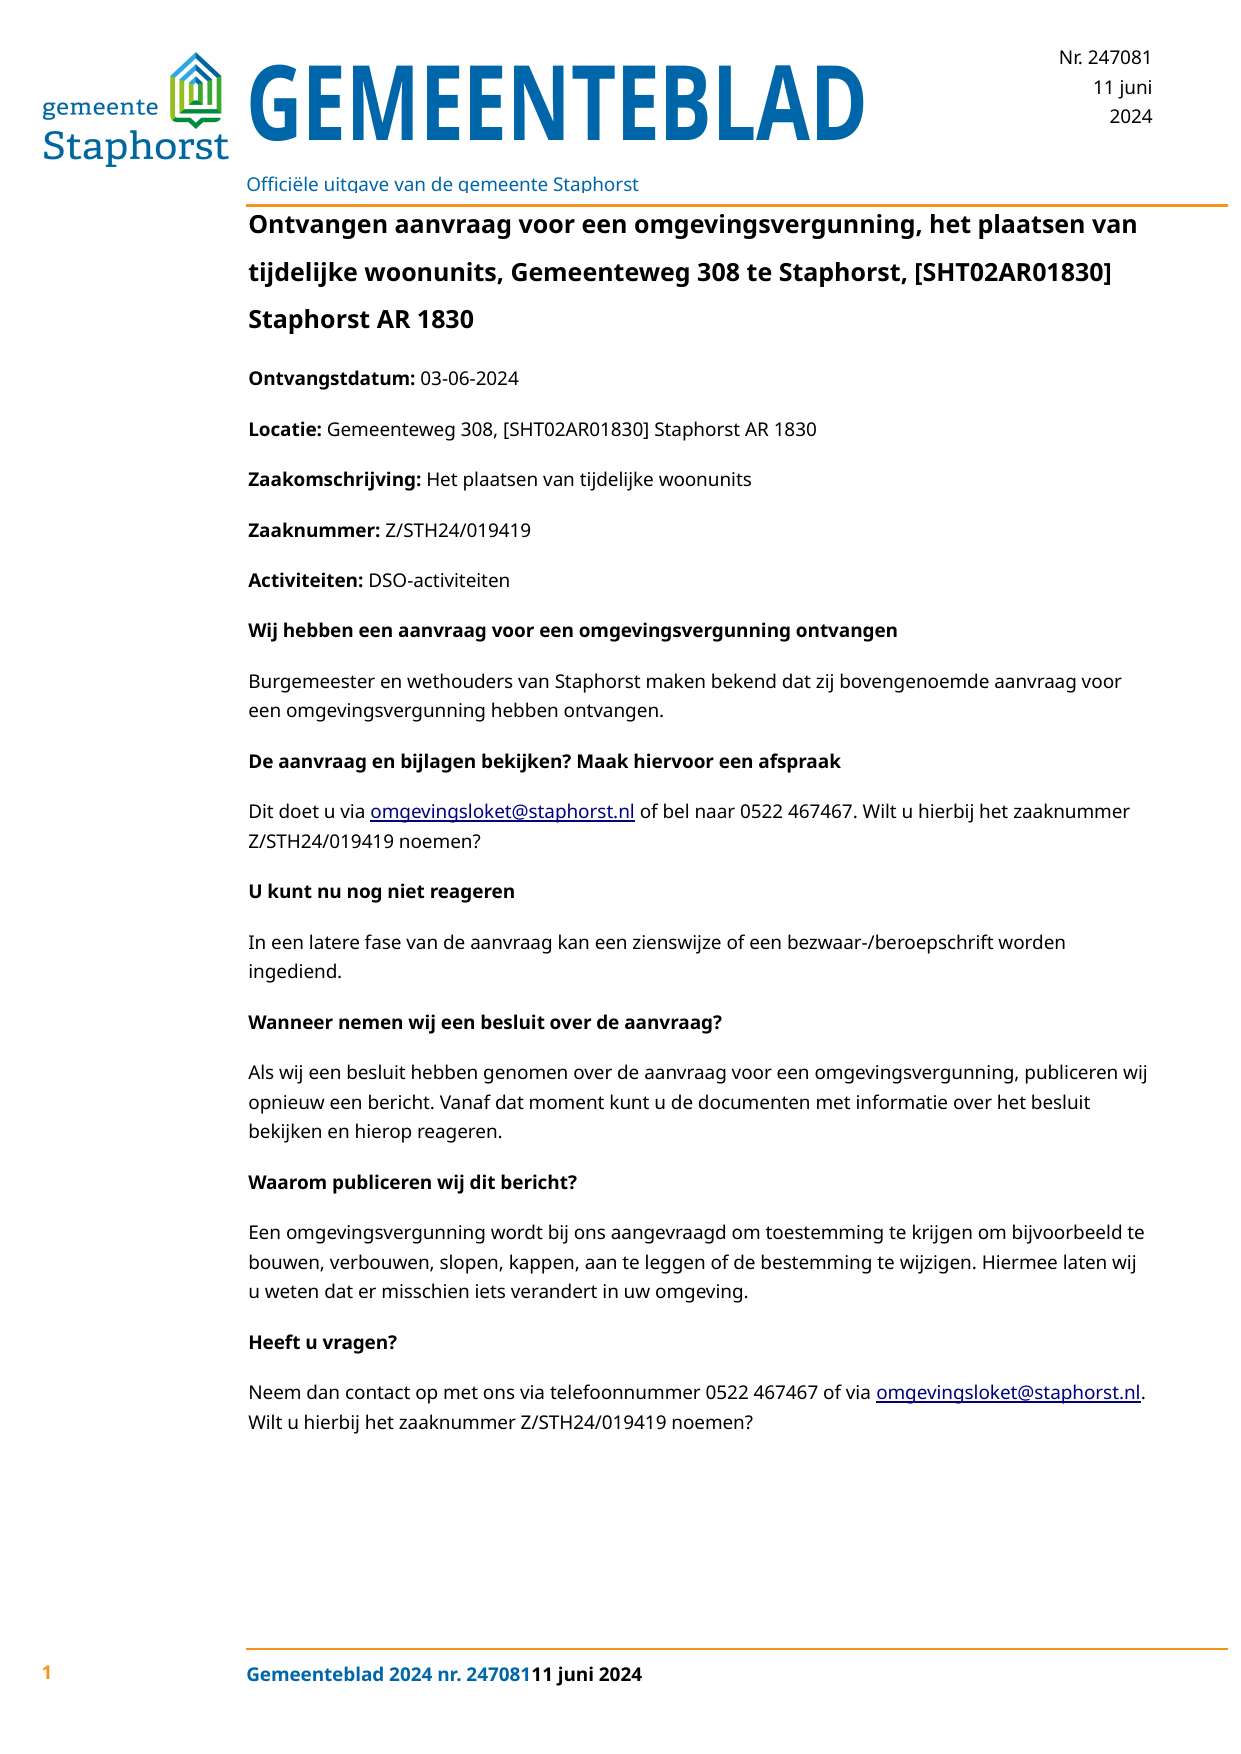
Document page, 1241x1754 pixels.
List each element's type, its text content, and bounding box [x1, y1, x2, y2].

picture [41, 47, 231, 172]
text U kunt nu nog niet reageren [248, 878, 1152, 904]
text Zaakomschrijving: Het plaatsen van tijdelijke woonunits [248, 466, 1152, 492]
text Ontvangen aanvraag voor een omgevingsvergunning, het plaatsen van tijdelijke woonunits, Gemeenteweg 308 te Staphorst, [SHT02AR01830] Staphorst AR 1830 [248, 207, 1152, 336]
text Locatie: Gemeenteweg 308, [SHT02AR01830] Staphorst AR 1830 [248, 416, 1152, 442]
text Burgemeester en wethouders van Staphorst maken bekend dat zij bovengenoemde aanvraag voor een omgevingsvergunning hebben ontvangen. [248, 668, 1152, 723]
text Wanneer nemen wij een besluit over de aanvraag? [248, 1009, 1152, 1034]
text Waarom publiceren wij dit bericht? [248, 1169, 1152, 1194]
text Als wij een besluit hebben genomen over de aanvraag voor een omgevingsvergunning, publiceren wij opnieuw een bericht. Vanaf dat moment kunt u de documenten met informatie over het besluit bekijken en hierop reageren. [248, 1059, 1152, 1144]
text Activiteiten: DSO-activiteiten [248, 567, 1152, 593]
text Heeft u vragen? [248, 1329, 1152, 1354]
text Ontvangstdatum: 03-06-2024 [248, 366, 1152, 391]
text Wij hebben een aanvraag voor een omgevingsvergunning ontvangen [248, 618, 1152, 643]
text Neem dan contact op met ons via telefoonnummer 0522 467467 of via omgevingsloket@staphorst.nl. Wilt u hierbij het zaaknummer Z/STH24/019419 noemen? [248, 1379, 1152, 1434]
text In een latere fase van de aanvraag kan een zienswijze of een bezwaar-/beroepschrift worden ingediend. [248, 929, 1152, 984]
text De aanvraag en bijlagen bekijken? Maak hiervoor een afspraak [248, 748, 1152, 774]
text Dit doet u via omgevingsloket@staphorst.nl of bel naar 0522 467467. Wilt u hierbij het zaaknummer Z/STH24/019419 noemen? [248, 798, 1152, 854]
text Een omgevingsvergunning wordt bij ons aangevraagd om toestemming te krijgen om bijvoorbeeld te bouwen, verbouwen, slopen, kappen, aan te leggen of de bestemming te wijzigen. Hiermee laten wij u weten dat er misschien iets verandert in uw omgeving. [248, 1219, 1152, 1304]
text Zaaknummer: Z/STH24/019419 [248, 517, 1152, 542]
